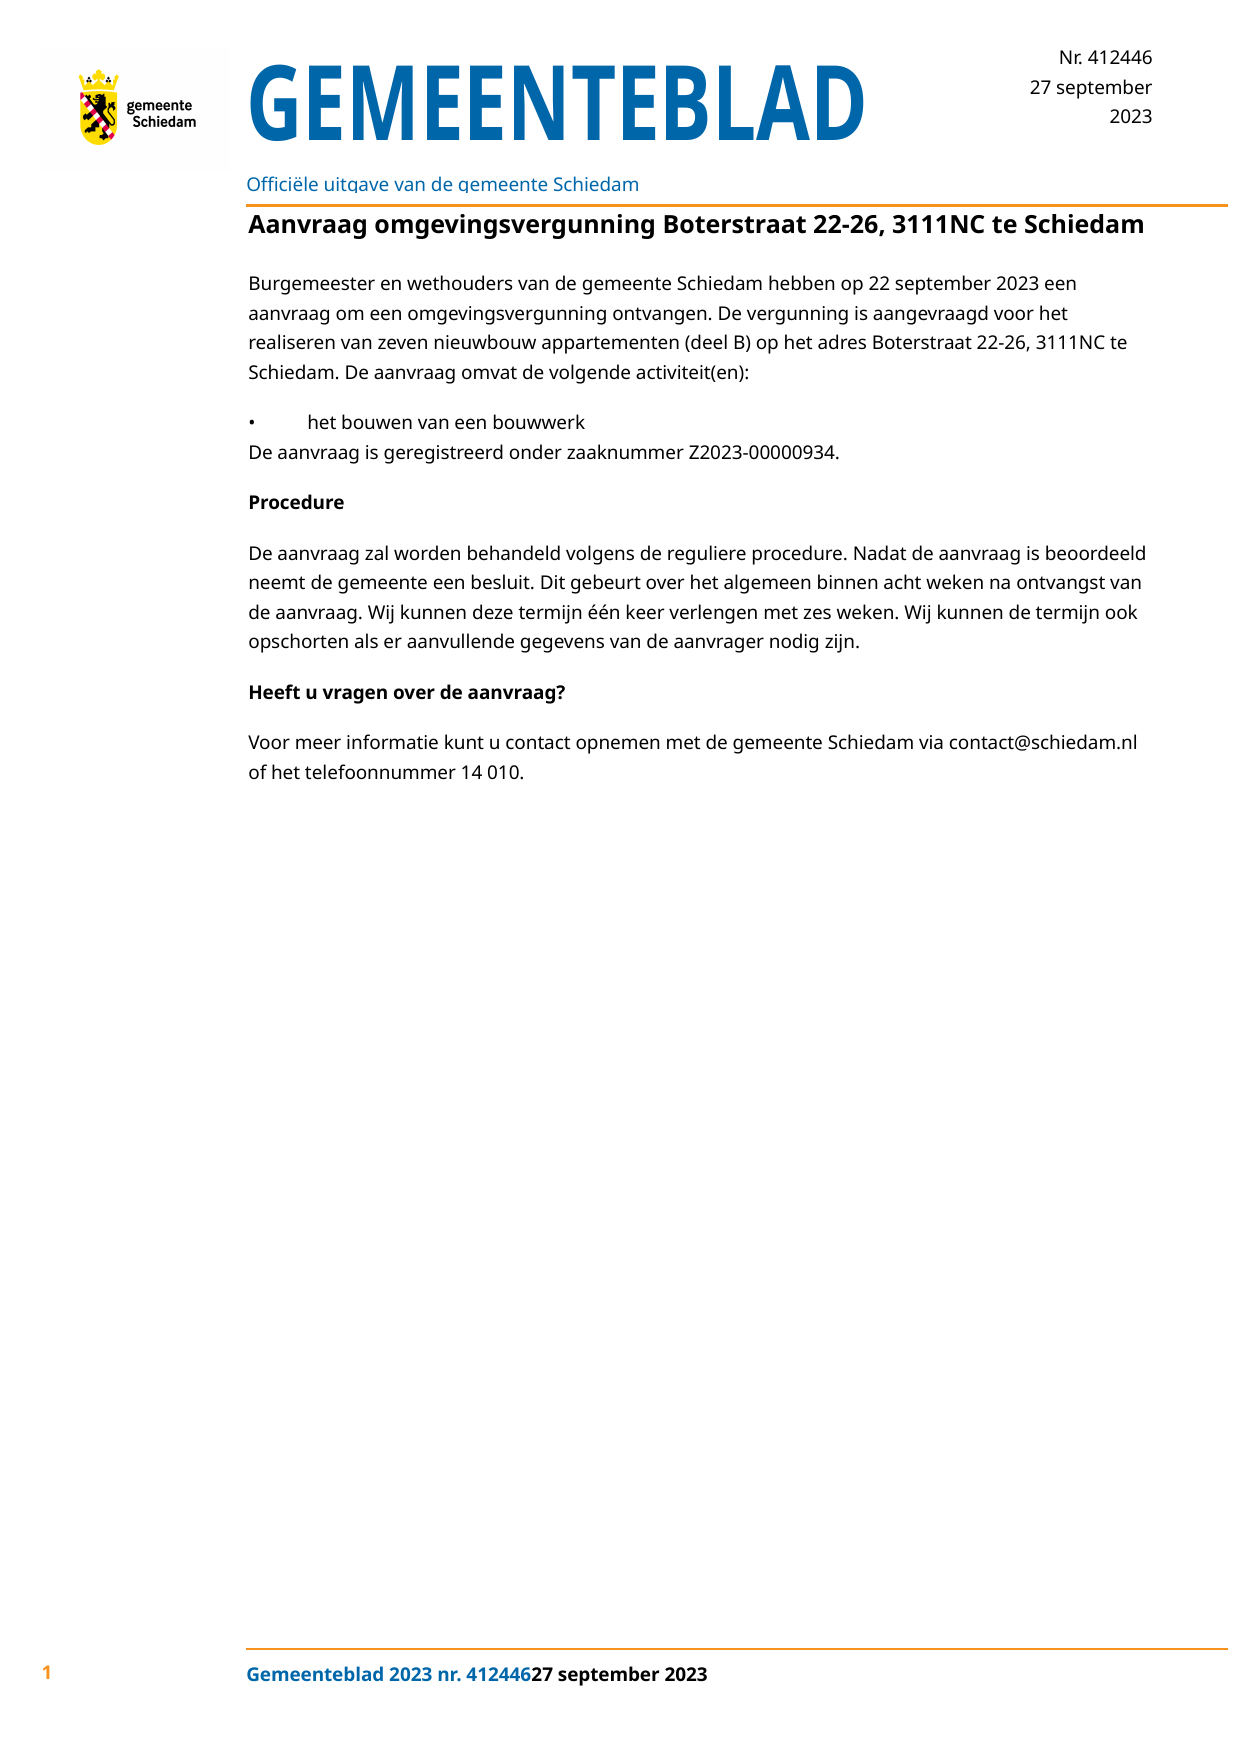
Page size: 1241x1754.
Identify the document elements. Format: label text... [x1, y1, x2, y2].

text Voor meer informatie kunt u contact opnemen met de gemeente Schiedam via contact@schiedam.nl of het telefoonnummer 14 010. [248, 729, 1152, 785]
picture [41, 47, 231, 172]
text Burgemeester en wethouders van de gemeente Schiedam hebben op 22 september 2023 een aanvraag om een omgevingsvergunning ontvangen. De vergunning is aangevraagd voor het realiseren van zeven nieuwbouw appartementen (deel B) op het adres Boterstraat 22-26, 3111NC te Schiedam. De aanvraag omvat de volgende activiteit(en): [248, 270, 1152, 385]
text De aanvraag zal worden behandeld volgens de reguliere procedure. Nadat de aanvraag is beoordeeld neemt de gemeente een besluit. Dit gebeurt over het algemeen binnen acht weken na ontvangst van de aanvraag. Wij kunnen deze termijn één keer verlengen met zes weken. Wij kunnen de termijn ook opschorten als er aanvullende gegevens van de aanvrager nodig zijn. [248, 540, 1152, 654]
list het bouwen van een bouwwerk [248, 409, 1152, 435]
text Procedure [248, 489, 1152, 515]
text Aanvraag omgevingsvergunning Boterstraat 22-26, 3111NC te Schiedam [248, 207, 1152, 241]
text De aanvraag is geregistreerd onder zaaknummer Z2023-00000934. [248, 439, 1152, 465]
text Heeft u vragen over de aanvraag? [248, 679, 1152, 705]
